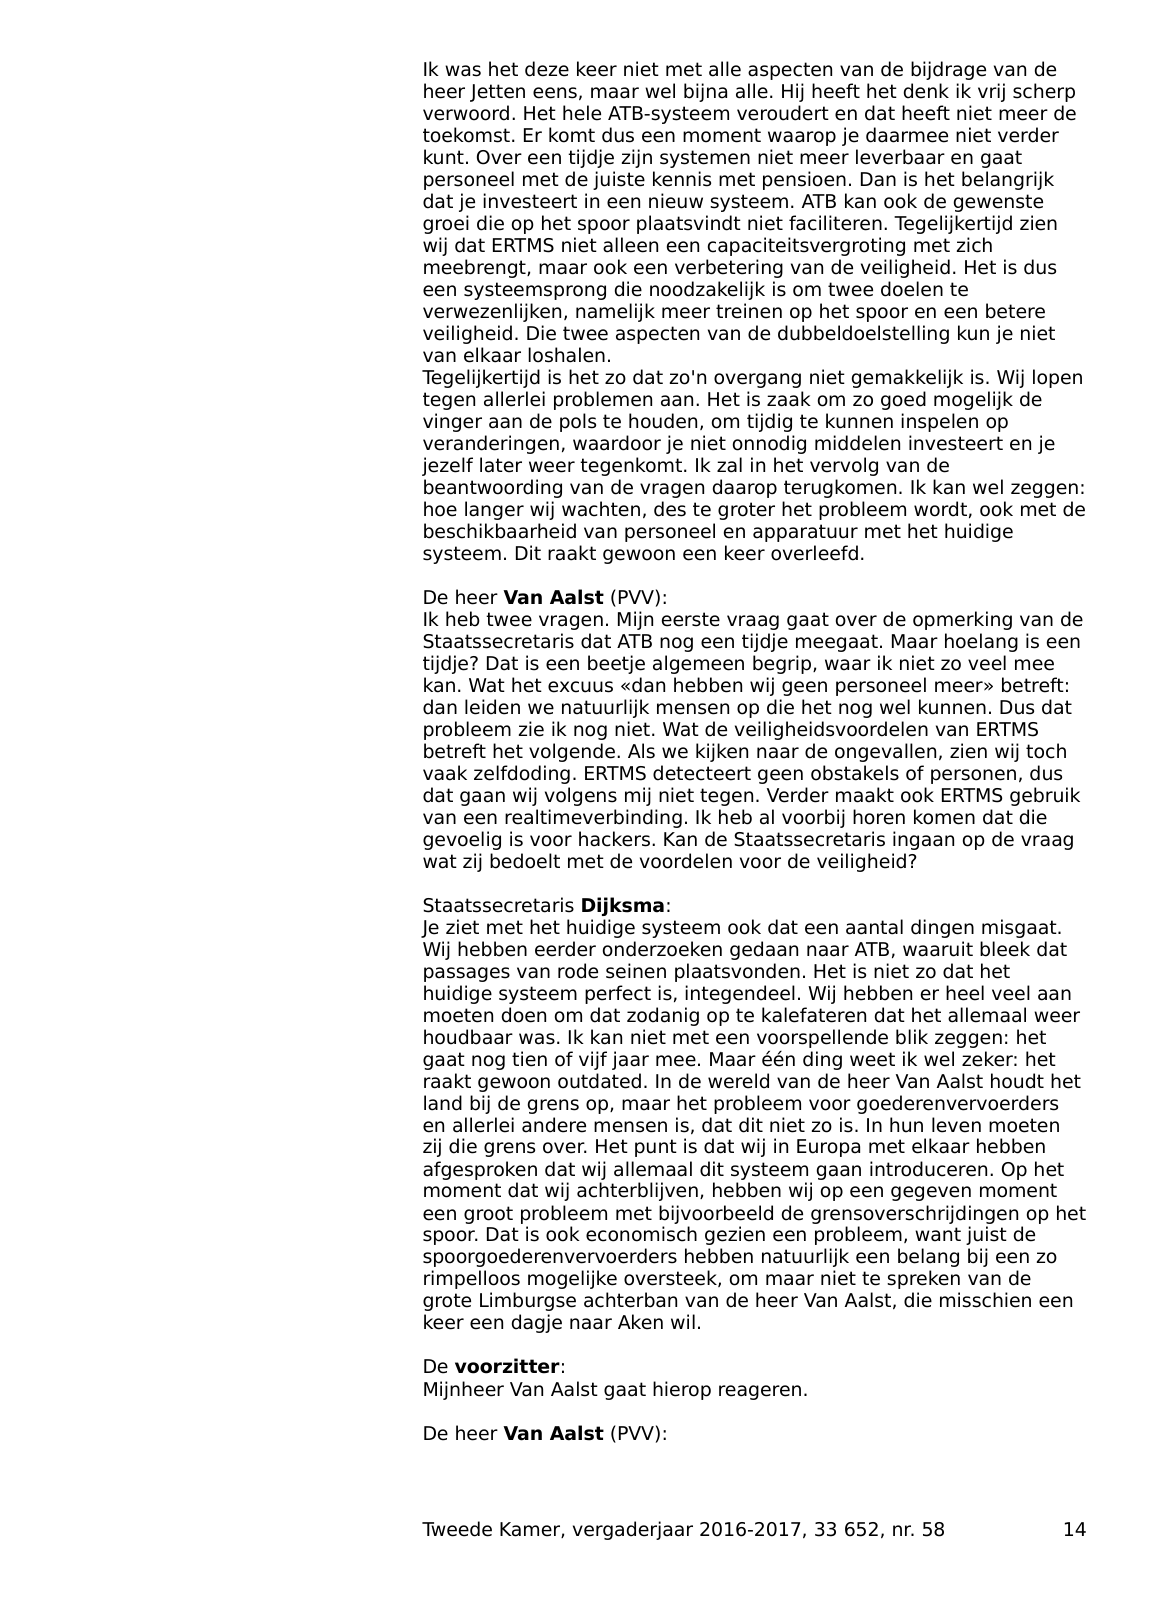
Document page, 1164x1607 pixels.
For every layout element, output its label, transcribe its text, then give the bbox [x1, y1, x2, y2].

text Tegelijkertijd is het zo dat zo'n overgang niet gemakkelijk is. Wij lopen tegen allerlei problemen aan. Het is zaak om zo goed mogelijk de vinger aan de pols te houden, om tijdig te kunnen inspelen op veranderingen, waardoor je niet onnodig middelen investeert en je jezelf later weer tegenkomt. Ik zal in het vervolg van de beantwoording van de vragen daarop terugkomen. Ik kan wel zeggen: hoe langer wij wachten, des te groter het probleem wordt, ook met de beschikbaarheid van personeel en apparatuur met het huidige systeem. Dit raakt gewoon een keer overleefd. [422, 367, 1087, 564]
text Ik was het deze keer niet met alle aspecten van de bijdrage van de heer Jetten eens, maar wel bijna alle. Hij heeft het denk ik vrij scherp verwoord. Het hele ATB-systeem veroudert en dat heeft niet meer de toekomst. Er komt dus een moment waarop je daarmee niet verder kunt. Over een tijdje zijn systemen niet meer leverbaar en gaat personeel met de juiste kennis met pensioen. Dan is het belangrijk dat je investeert in een nieuw systeem. ATB kan ook de gewenste groei die op het spoor plaatsvindt niet faciliteren. Tegelijkertijd zien wij dat ERTMS niet alleen een capaciteitsvergroting met zich meebrengt, maar ook een verbetering van de veiligheid. Het is dus een systeemsprong die noodzakelijk is om twee doelen te verwezenlijken, namelijk meer treinen op het spoor en een betere veiligheid. Die twee aspecten van de dubbeldoelstelling kun je niet van elkaar loshalen. [422, 59, 1087, 367]
text Staatssecretaris Dijksma: [422, 895, 1087, 917]
text De heer Van Aalst (PVV): [422, 587, 1087, 609]
text Ik heb twee vragen. Mijn eerste vraag gaat over de opmerking van de Staatssecretaris dat ATB nog een tijdje meegaat. Maar hoelang is een tijdje? Dat is een beetje algemeen begrip, waar ik niet zo veel mee kan. Wat het excuus «dan hebben wij geen personeel meer» betreft: dan leiden we natuurlijk mensen op die het nog wel kunnen. Dus dat probleem zie ik nog niet. Wat de veiligheidsvoordelen van ERTMS betreft het volgende. Als we kijken naar de ongevallen, zien wij toch vaak zelfdoding. ERTMS detecteert geen obstakels of personen, dus dat gaan wij volgens mij niet tegen. Verder maakt ook ERTMS gebruik van een realtimeverbinding. Ik heb al voorbij horen komen dat die gevoelig is voor hackers. Kan de Staatssecretaris ingaan op de vraag wat zij bedoelt met de voordelen voor de veiligheid? [422, 609, 1087, 872]
text De heer Van Aalst (PVV): [422, 1423, 1087, 1444]
text Mijnheer Van Aalst gaat hierop reageren. [422, 1378, 1087, 1400]
text De voorzitter: [422, 1356, 1087, 1378]
text Je ziet met het huidige systeem ook dat een aantal dingen misgaat. Wij hebben eerder onderzoeken gedaan naar ATB, waaruit bleek dat passages van rode seinen plaatsvonden. Het is niet zo dat het huidige systeem perfect is, integendeel. Wij hebben er heel veel aan moeten doen om dat zodanig op te kalefateren dat het allemaal weer houdbaar was. Ik kan niet met een voorspellende blik zeggen: het gaat nog tien of vijf jaar mee. Maar één ding weet ik wel zeker: het raakt gewoon outdated. In de wereld van de heer Van Aalst houdt het land bij de grens op, maar het probleem voor goederenvervoerders en allerlei andere mensen is, dat dit niet zo is. In hun leven moeten zij die grens over. Het punt is dat wij in Europa met elkaar hebben afgesproken dat wij allemaal dit systeem gaan introduceren. Op het moment dat wij achterblijven, hebben wij op een gegeven moment een groot probleem met bijvoorbeeld de grensoverschrijdingen op het spoor. Dat is ook economisch gezien een probleem, want juist de spoorgoederenvervoerders hebben natuurlijk een belang bij een zo rimpelloos mogelijke oversteek, om maar niet te spreken van de grote Limburgse achterban van de heer Van Aalst, die misschien een keer een dagje naar Aken wil. [422, 917, 1087, 1334]
